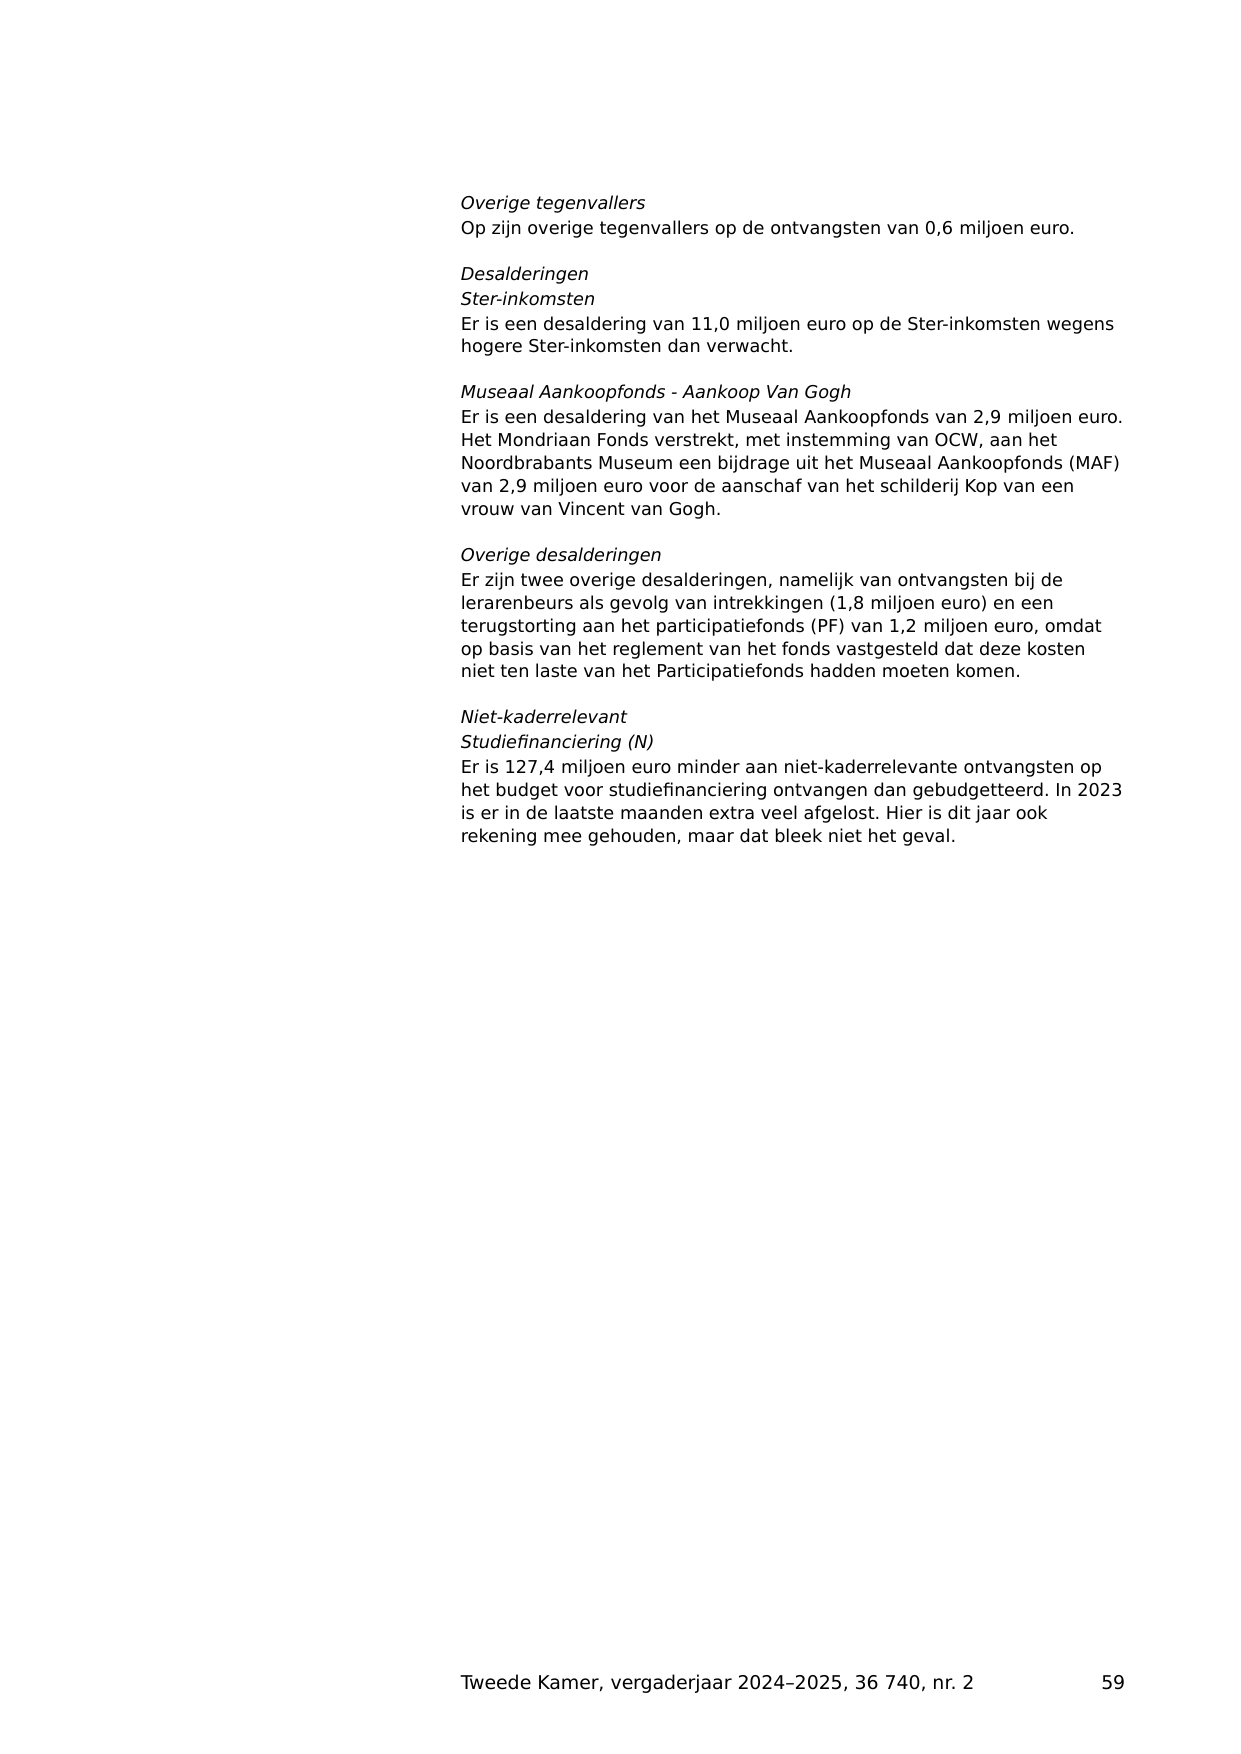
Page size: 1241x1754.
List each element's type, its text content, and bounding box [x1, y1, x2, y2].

text Er is 127,4 miljoen euro minder aan niet-kaderrelevante ontvangsten op het budget voor studiefinanciering ontvangen dan gebudgetteerd. In 2023 is er in de laatste maanden extra veel afgelost. Hier is dit jaar ook rekening mee gehouden, maar dat bleek niet het geval. [461, 755, 1125, 847]
text Desalderingen [461, 262, 1125, 284]
text Overige desalderingen [461, 543, 1125, 566]
text Museaal Aankoopfonds - Aankoop Van Gogh [461, 380, 1125, 403]
text Ster-inkomsten [461, 287, 1125, 309]
text Er is een desaldering van het Museaal Aankoopfonds van 2,9 miljoen euro. Het Mondriaan Fonds verstrekt, met instemming van OCW, aan het Noordbrabants Museum een bijdrage uit het Museaal Aankoopfonds (MAF) van 2,9 miljoen euro voor de aanschaf van het schilderij Kop van een vrouw van Vincent van Gogh. [461, 405, 1125, 520]
text Niet-kaderrelevant [461, 705, 1125, 728]
text Er zijn twee overige desalderingen, namelijk van ontvangsten bij de lerarenbeurs als gevolg van intrekkingen (1,8 miljoen euro) en een terugstorting aan het participatiefonds (PF) van 1,2 miljoen euro, omdat op basis van het reglement van het fonds vastgesteld dat deze kosten niet ten laste van het Participatiefonds hadden moeten komen. [461, 568, 1125, 682]
text Studiefinanciering (N) [461, 730, 1125, 753]
text Er is een desaldering van 11,0 miljoen euro op de Ster-inkomsten wegens hogere Ster-inkomsten dan verwacht. [461, 312, 1125, 357]
text Overige tegenvallers [461, 191, 1125, 214]
text Op zijn overige tegenvallers op de ontvangsten van 0,6 miljoen euro. [461, 216, 1125, 239]
